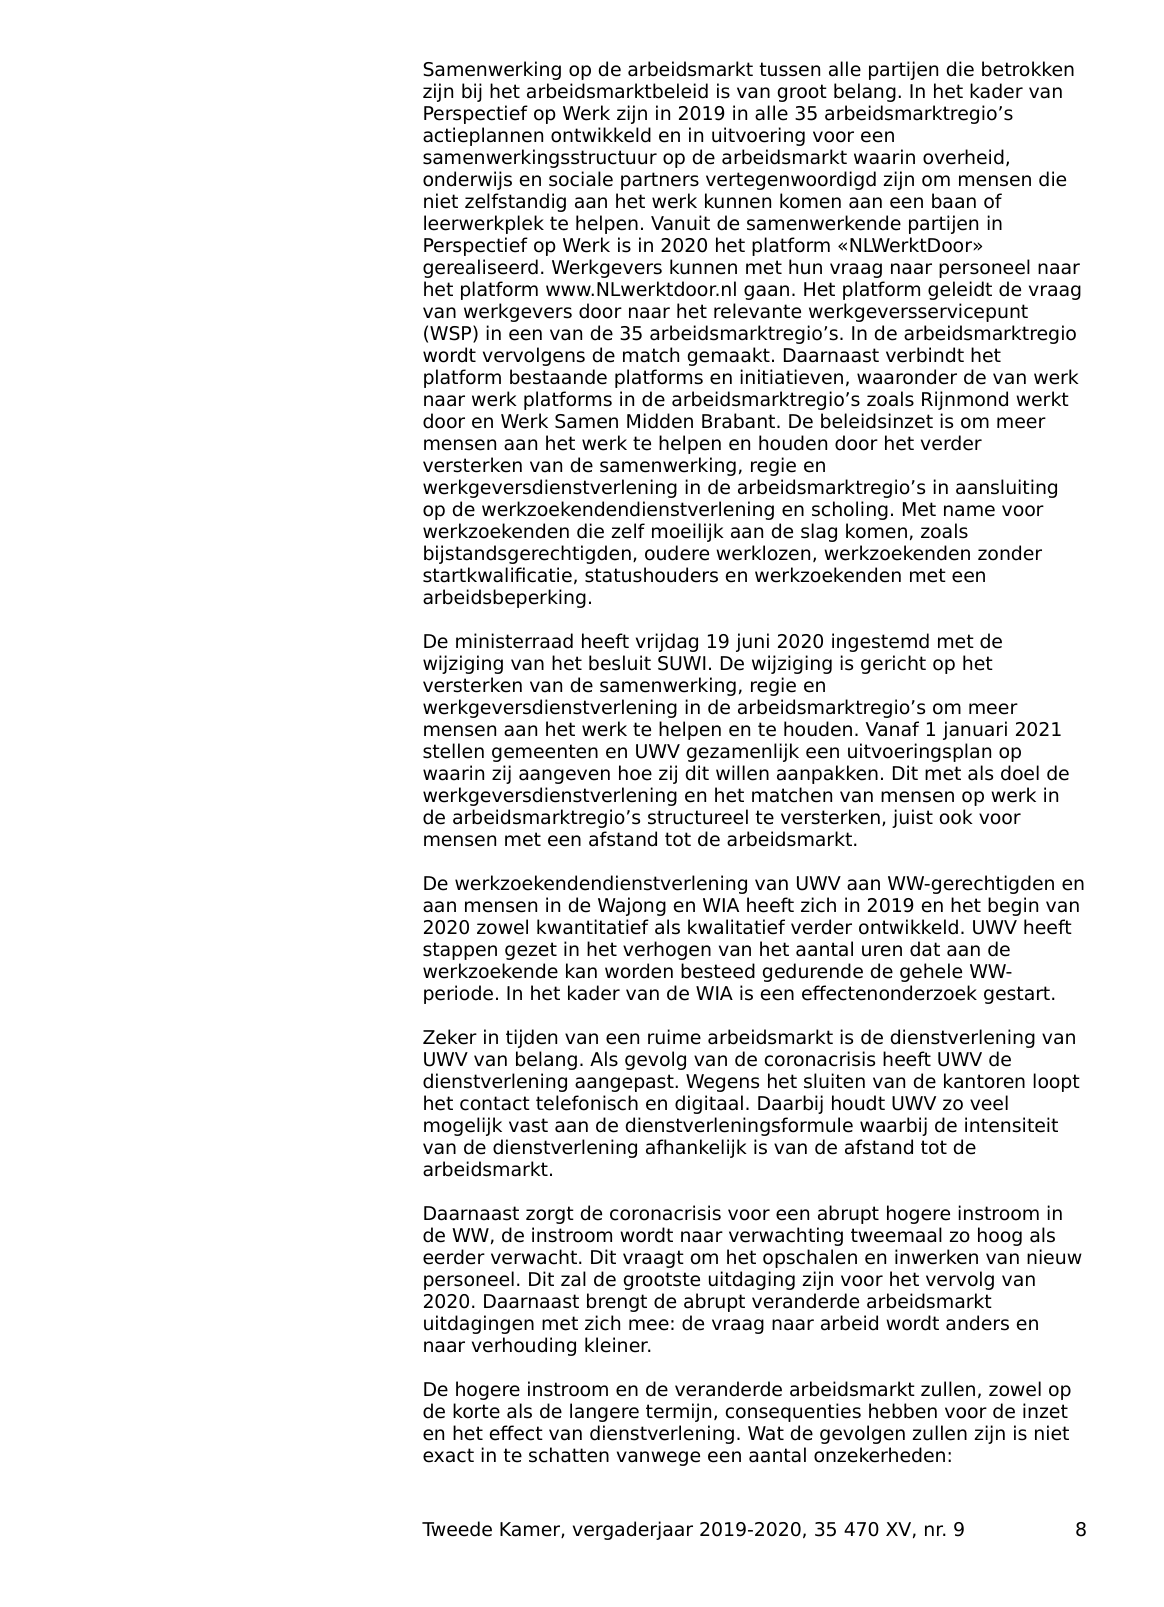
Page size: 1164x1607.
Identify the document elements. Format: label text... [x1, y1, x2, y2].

text De werkzoekendendienstverlening van UWV aan WW-gerechtigden en aan mensen in de Wajong en WIA heeft zich in 2019 en het begin van 2020 zowel kwantitatief als kwalitatief verder ontwikkeld. UWV heeft stappen gezet in het verhogen van het aantal uren dat aan de werkzoekende kan worden besteed gedurende de gehele WW-periode. In het kader van de WIA is een effectenonderzoek gestart. [422, 873, 1087, 1004]
text De hogere instroom en de veranderde arbeidsmarkt zullen, zowel op de korte als de langere termijn, consequenties hebben voor de inzet en het effect van dienstverlening. Wat de gevolgen zullen zijn is niet exact in te schatten vanwege een aantal onzekerheden: [422, 1379, 1087, 1467]
text De ministerraad heeft vrijdag 19 juni 2020 ingestemd met de wijziging van het besluit SUWI. De wijziging is gericht op het versterken van de samenwerking, regie en werkgeversdienstverlening in de arbeidsmarktregio’s om meer mensen aan het werk te helpen en te houden. Vanaf 1 januari 2021 stellen gemeenten en UWV gezamenlijk een uitvoeringsplan op waarin zij aangeven hoe zij dit willen aanpakken. Dit met als doel de werkgeversdienstverlening en het matchen van mensen op werk in de arbeidsmarktregio’s structureel te versterken, juist ook voor mensen met een afstand tot de arbeidsmarkt. [422, 631, 1087, 851]
text Zeker in tijden van een ruime arbeidsmarkt is de dienstverlening van UWV van belang. Als gevolg van de coronacrisis heeft UWV de dienstverlening aangepast. Wegens het sluiten van de kantoren loopt het contact telefonisch en digitaal. Daarbij houdt UWV zo veel mogelijk vast aan de dienstverleningsformule waarbij de intensiteit van de dienstverlening afhankelijk is van de afstand tot de arbeidsmarkt. [422, 1027, 1087, 1181]
text Daarnaast zorgt de coronacrisis voor een abrupt hogere instroom in de WW, de instroom wordt naar verwachting tweemaal zo hoog als eerder verwacht. Dit vraagt om het opschalen en inwerken van nieuw personeel. Dit zal de grootste uitdaging zijn voor het vervolg van 2020. Daarnaast brengt de abrupt veranderde arbeidsmarkt uitdagingen met zich mee: de vraag naar arbeid wordt anders en naar verhouding kleiner. [422, 1203, 1087, 1357]
text Samenwerking op de arbeidsmarkt tussen alle partijen die betrokken zijn bij het arbeidsmarktbeleid is van groot belang. In het kader van Perspectief op Werk zijn in 2019 in alle 35 arbeidsmarktregio’s actieplannen ontwikkeld en in uitvoering voor een samenwerkingsstructuur op de arbeidsmarkt waarin overheid, onderwijs en sociale partners vertegenwoordigd zijn om mensen die niet zelfstandig aan het werk kunnen komen aan een baan of leerwerkplek te helpen. Vanuit de samenwerkende partijen in Perspectief op Werk is in 2020 het platform «NLWerktDoor» gerealiseerd. Werkgevers kunnen met hun vraag naar personeel naar het platform www.NLwerktdoor.nl gaan. Het platform geleidt de vraag van werkgevers door naar het relevante werkgeversservicepunt (WSP) in een van de 35 arbeidsmarktregio’s. In de arbeidsmarktregio wordt vervolgens de match gemaakt. Daarnaast verbindt het platform bestaande platforms en initiatieven, waaronder de van werk naar werk platforms in de arbeidsmarktregio’s zoals Rijnmond werkt door en Werk Samen Midden Brabant. De beleidsinzet is om meer mensen aan het werk te helpen en houden door het verder versterken van de samenwerking, regie en werkgeversdienstverlening in de arbeidsmarktregio’s in aansluiting op de werkzoekendendienstverlening en scholing. Met name voor werkzoekenden die zelf moeilijk aan de slag komen, zoals bijstandsgerechtigden, oudere werklozen, werkzoekenden zonder startkwalificatie, statushouders en werkzoekenden met een arbeidsbeperking. [422, 59, 1087, 608]
